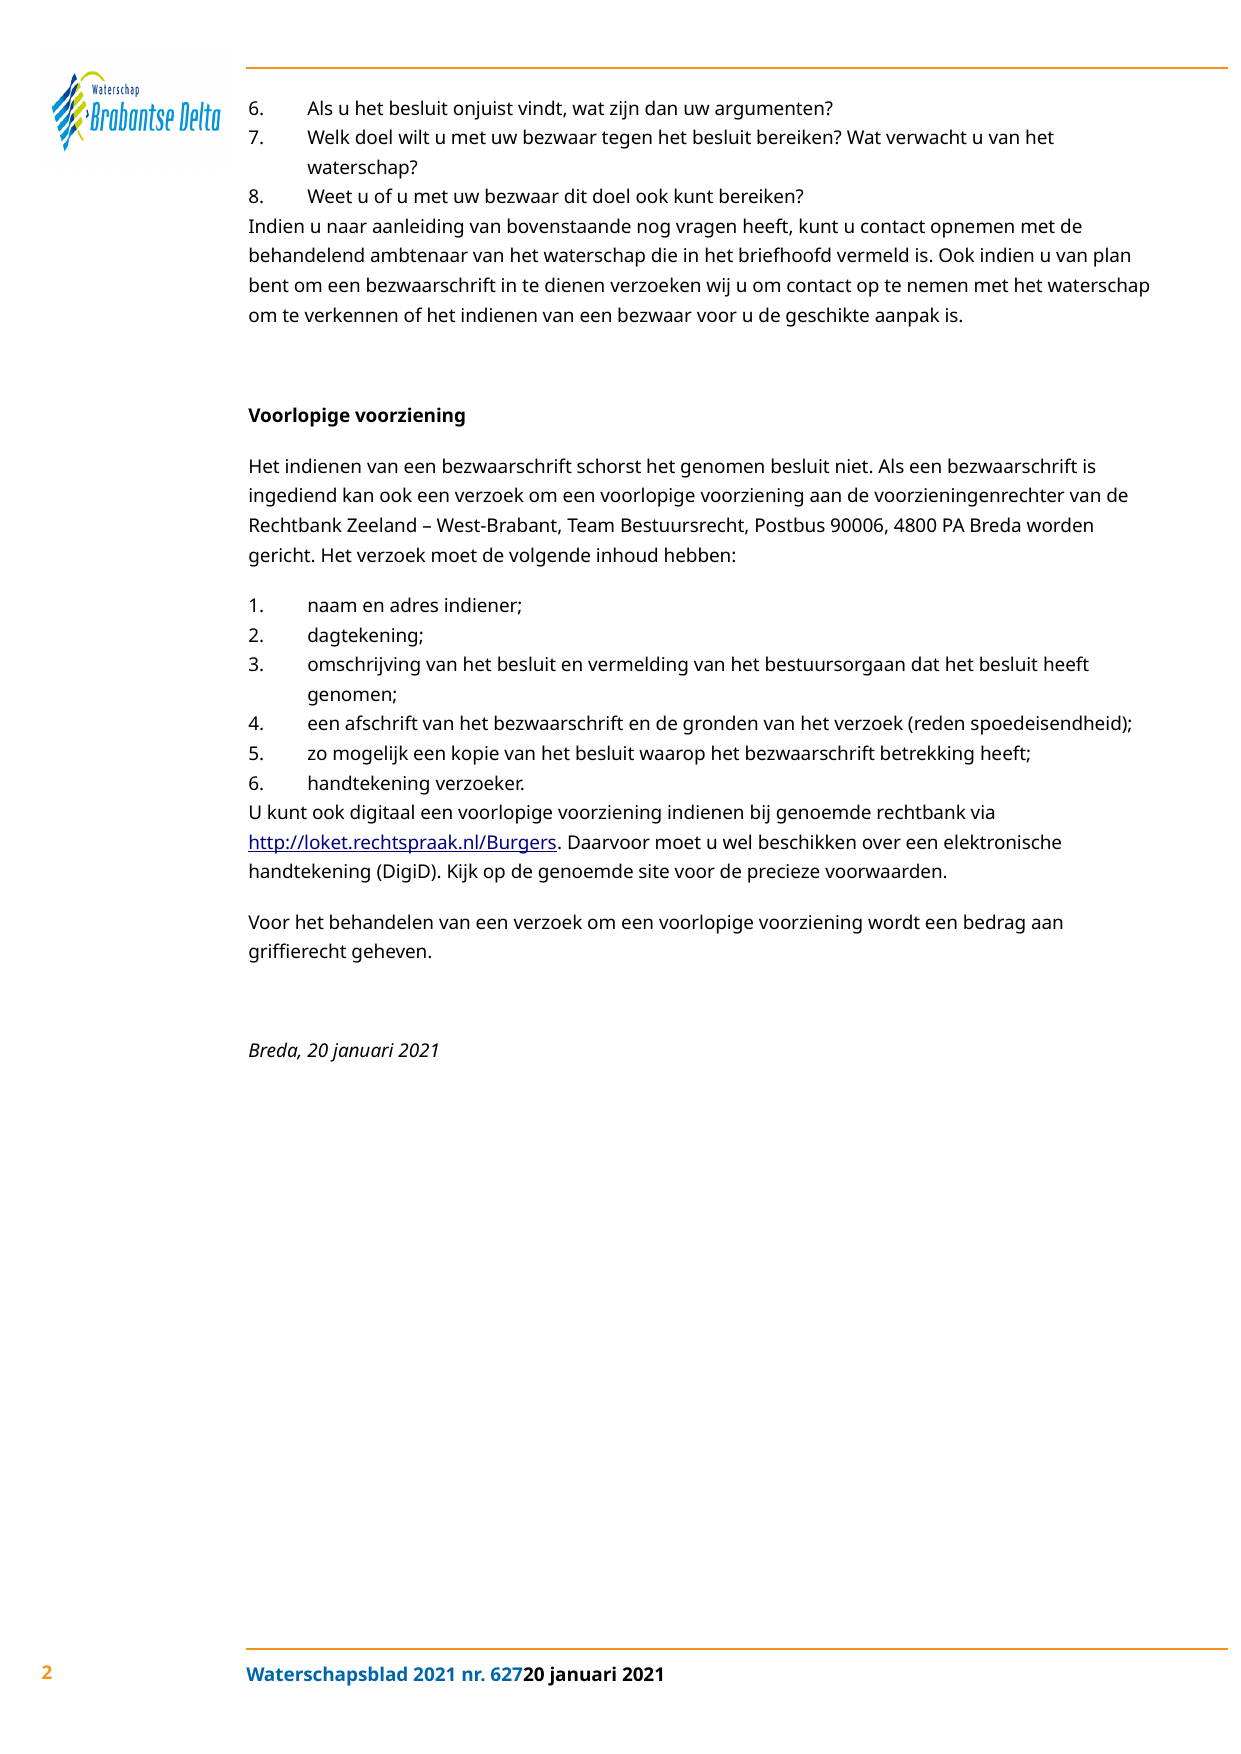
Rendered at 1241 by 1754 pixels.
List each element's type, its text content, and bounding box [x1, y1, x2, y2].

picture [41, 47, 231, 172]
list een afschrift van het bezwaarschrift en de gronden van het verzoek (reden spoedeisendheid); [248, 711, 1152, 736]
text Indien u naar aanleiding van bovenstaande nog vragen heeft, kunt u contact opnemen met de behandelend ambtenaar van het waterschap die in het briefhoofd vermeld is. Ook indien u van plan bent om een bezwaarschrift in te dienen verzoeken wij u om contact op te nemen met het waterschap om te verkennen of het indienen van een bezwaar voor u de geschikte aanpak is. [248, 213, 1152, 328]
text U kunt ook digitaal een voorlopige voorziening indienen bij genoemde rechtbank via http://loket.rechtspraak.nl/Burgers. Daarvoor moet u wel beschikken over een elektronische handtekening (DigiD). Kijk op de genoemde site voor de precieze voorwaarden. [248, 799, 1152, 884]
text Het indienen van een bezwaarschrift schorst het genomen besluit niet. Als een bezwaarschrift is ingediend kan ook een verzoek om een voorlopige voorziening aan de voorzieningenrechter van de Rechtbank Zeeland – West-Brabant, Team Bestuursrecht, Postbus 90006, 4800 PA Breda worden gericht. Het verzoek moet de volgende inhoud hebben: [248, 453, 1152, 568]
list omschrijving van het besluit en vermelding van het bestuursorgaan dat het besluit heeft genomen; [248, 651, 1152, 707]
list zo mogelijk een kopie van het besluit waarop het bezwaarschrift betrekking heeft; [248, 740, 1152, 766]
list Als u het besluit onjuist vindt, wat zijn dan uw argumenten? [248, 95, 1152, 121]
text Voor het behandelen van een verzoek om een voorlopige voorziening wordt een bedrag aan griffierecht geheven. [248, 909, 1152, 964]
list Welk doel wilt u met uw bezwaar tegen het besluit bereiken? Wat verwacht u van het waterschap? [248, 124, 1152, 180]
text Voorlopige voorziening [248, 403, 1152, 428]
text Breda, 20 januari 2021 [248, 1037, 1152, 1062]
list handtekening verzoeker. [248, 770, 1152, 796]
list naam en adres indiener; [248, 592, 1152, 618]
list Weet u of u met uw bezwaar dit doel ook kunt bereiken? [248, 183, 1152, 209]
list dagtekening; [248, 622, 1152, 648]
